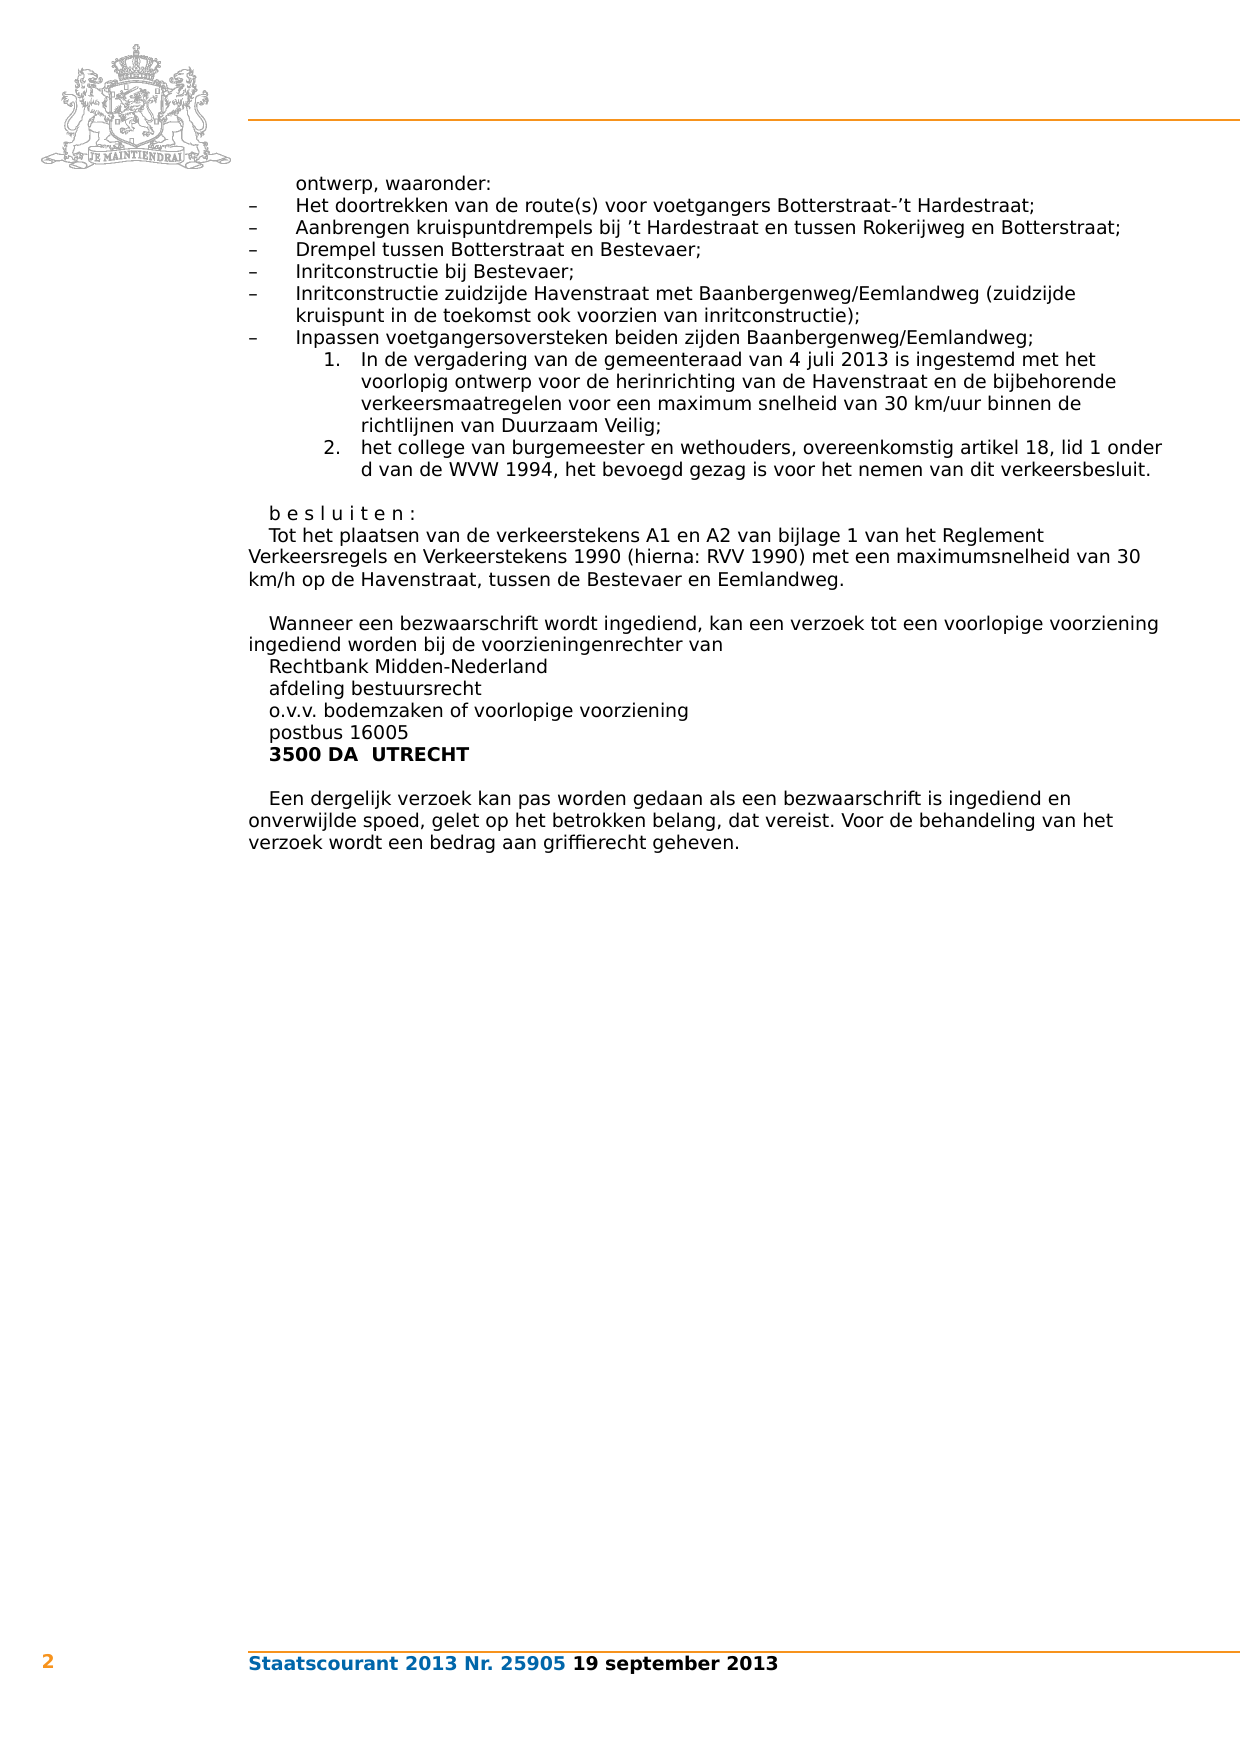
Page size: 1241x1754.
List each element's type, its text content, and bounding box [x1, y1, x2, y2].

list Inritconstructie bij Bestevaer; [248, 261, 1163, 283]
list Drempel tussen Botterstraat en Bestevaer; [248, 239, 1163, 261]
text Rechtbank Midden-Nederland [248, 656, 1163, 678]
text postbus 16005 [248, 722, 1163, 744]
text Wanneer een bezwaarschrift wordt ingediend, kan een verzoek tot een voorlopige voorziening ingediend worden bij de voorzieningenrechter van [248, 612, 1163, 656]
list Inritconstructie zuidzijde Havenstraat met Baanbergenweg/Eemlandweg (zuidzijde kruispunt in de toekomst ook voorzien van inritconstructie); [248, 283, 1163, 327]
text b e s l u i t e n : [248, 502, 1163, 524]
text Een dergelijk verzoek kan pas worden gedaan als een bezwaarschrift is ingediend en onverwijlde spoed, gelet op het betrokken belang, dat vereist. Voor de behandeling van het verzoek wordt een bedrag aan griffierecht geheven. [248, 788, 1163, 854]
list ontwerp, waaronder: [248, 173, 1163, 195]
list Het doortrekken van de route(s) voor voetgangers Botterstraat-’t Hardestraat; [248, 195, 1163, 217]
text 3500 DA UTRECHT [248, 744, 1163, 766]
list In de vergadering van de gemeenteraad van 4 juli 2013 is ingestemd met het voorlopig ontwerp voor de herinrichting van de Havenstraat en de bijbehorende verkeersmaatregelen voor een maximum snelheid van 30 km/uur binnen de richtlijnen van Duurzaam Veilig; [323, 349, 1163, 437]
list het college van burgemeester en wethouders, overeenkomstig artikel 18, lid 1 onder d van de WVW 1994, het bevoegd gezag is voor het nemen van dit verkeersbesluit. [323, 437, 1163, 481]
list Aanbrengen kruispuntdrempels bij ’t Hardestraat en tussen Rokerijweg en Botterstraat; [248, 217, 1163, 239]
text afdeling bestuursrecht [248, 678, 1163, 700]
picture [41, 44, 231, 169]
text o.v.v. bodemzaken of voorlopige voorziening [248, 700, 1163, 722]
list Inpassen voetgangersoversteken beiden zijden Baanbergenweg/Eemlandweg; [248, 327, 1163, 349]
text Tot het plaatsen van de verkeerstekens A1 en A2 van bijlage 1 van het Reglement Verkeersregels en Verkeerstekens 1990 (hierna: RVV 1990) met een maximumsnelheid van 30 km/h op de Havenstraat, tussen de Bestevaer en Eemlandweg. [248, 524, 1163, 590]
